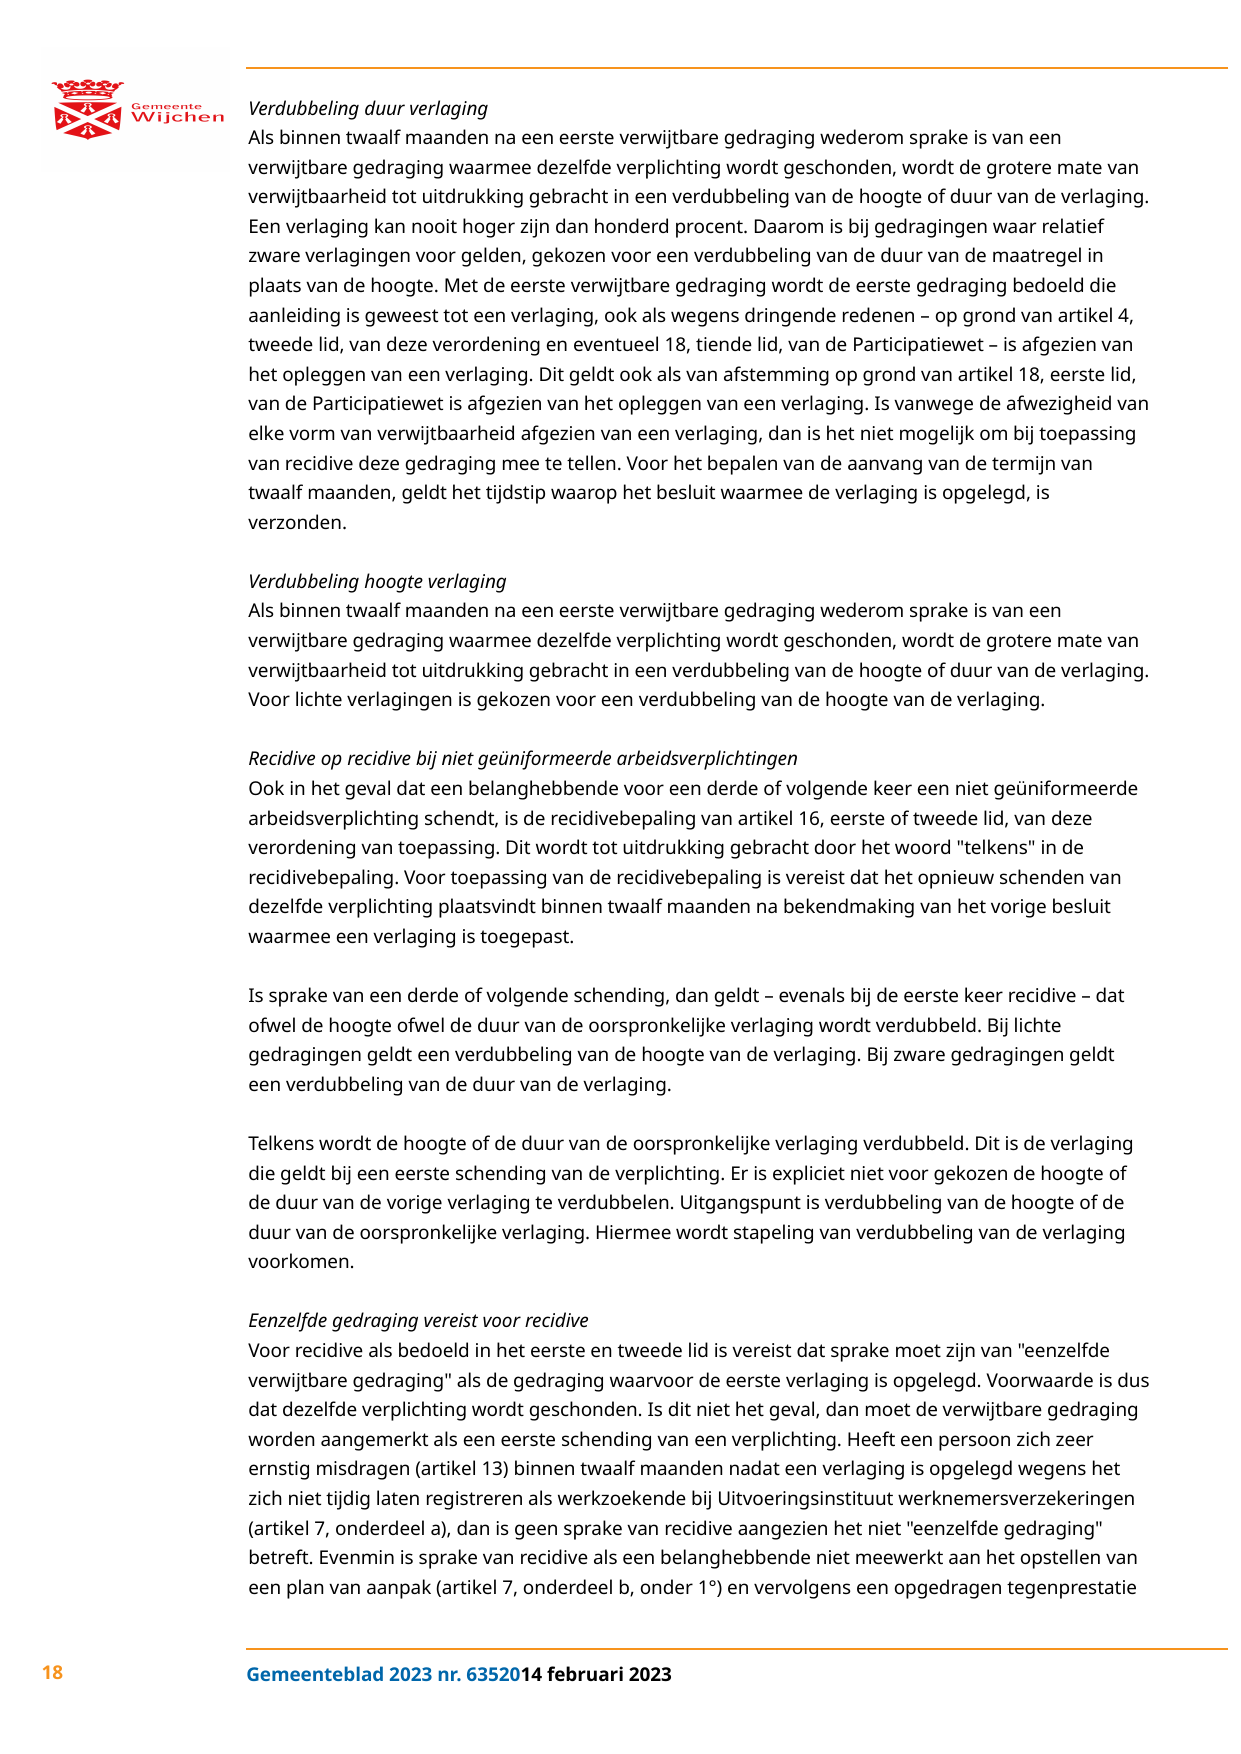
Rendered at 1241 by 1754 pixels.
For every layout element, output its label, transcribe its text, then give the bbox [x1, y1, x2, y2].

text Eenzelfde gedraging vereist voor recidive [248, 1308, 1152, 1333]
text Verdubbeling hoogte verlaging [248, 568, 1152, 594]
text Als binnen twaalf maanden na een eerste verwijtbare gedraging wederom sprake is van een verwijtbare gedraging waarmee dezelfde verplichting wordt geschonden, wordt de grotere mate van verwijtbaarheid tot uitdrukking gebracht in een verdubbeling van de hoogte of duur van de verlaging. Voor lichte verlagingen is gekozen voor een verdubbeling van de hoogte van de verlaging. [248, 598, 1152, 712]
text Recidive op recidive bij niet geüniformeerde arbeidsverplichtingen [248, 746, 1152, 771]
text Verdubbeling duur verlaging [248, 95, 1152, 121]
text Telkens wordt de hoogte of de duur van de oorspronkelijke verlaging verdubbeld. Dit is de verlaging die geldt bij een eerste schending van de verplichting. Er is expliciet niet voor gekozen de hoogte of de duur van de vorige verlaging te verdubbelen. Uitgangspunt is verdubbeling van de hoogte of de duur van de oorspronkelijke verlaging. Hiermee wordt stapeling van verdubbeling van de verlaging voorkomen. [248, 1130, 1152, 1274]
text Als binnen twaalf maanden na een eerste verwijtbare gedraging wederom sprake is van een verwijtbare gedraging waarmee dezelfde verplichting wordt geschonden, wordt de grotere mate van verwijtbaarheid tot uitdrukking gebracht in een verdubbeling van de hoogte of duur van de verlaging. Een verlaging kan nooit hoger zijn dan honderd procent. Daarom is bij gedragingen waar relatief zware verlagingen voor gelden, gekozen voor een verdubbeling van de duur van de maatregel in plaats van de hoogte. Met de eerste verwijtbare gedraging wordt de eerste gedraging bedoeld die aanleiding is geweest tot een verlaging, ook als wegens dringende redenen – op grond van artikel 4, tweede lid, van deze verordening en eventueel 18, tiende lid, van de Participatiewet – is afgezien van het opleggen van een verlaging. Dit geldt ook als van afstemming op grond van artikel 18, eerste lid, van de Participatiewet is afgezien van het opleggen van een verlaging. Is vanwege de afwezigheid van elke vorm van verwijtbaarheid afgezien van een verlaging, dan is het niet mogelijk om bij toepassing van recidive deze gedraging mee te tellen. Voor het bepalen van de aanvang van de termijn van twaalf maanden, geldt het tijdstip waarop het besluit waarmee de verlaging is opgelegd, is verzonden. [248, 124, 1152, 535]
picture [41, 47, 231, 172]
text Is sprake van een derde of volgende schending, dan geldt – evenals bij de eerste keer recidive – dat ofwel de hoogte ofwel de duur van de oorspronkelijke verlaging wordt verdubbeld. Bij lichte gedragingen geldt een verdubbeling van de hoogte van de verlaging. Bij zware gedragingen geldt een verdubbeling van de duur van de verlaging. [248, 982, 1152, 1097]
text Voor recidive als bedoeld in het eerste en tweede lid is vereist dat sprake moet zijn van "eenzelfde verwijtbare gedraging" als de gedraging waarvoor de eerste verlaging is opgelegd. Voorwaarde is dus dat dezelfde verplichting wordt geschonden. Is dit niet het geval, dan moet de verwijtbare gedraging worden aangemerkt als een eerste schending van een verplichting. Heeft een persoon zich zeer ernstig misdragen (artikel 13) binnen twaalf maanden nadat een verlaging is opgelegd wegens het zich niet tijdig laten registreren als werkzoekende bij Uitvoeringsinstituut werknemersverzekeringen (artikel 7, onderdeel a), dan is geen sprake van recidive aangezien het niet "eenzelfde gedraging" betreft. Evenmin is sprake van recidive als een belanghebbende niet meewerkt aan het opstellen van een plan van aanpak (artikel 7, onderdeel b, onder 1°) en vervolgens een opgedragen tegenprestatie [248, 1337, 1152, 1600]
text Ook in het geval dat een belanghebbende voor een derde of volgende keer een niet geüniformeerde arbeidsverplichting schendt, is de recidivebepaling van artikel 16, eerste of tweede lid, van deze verordening van toepassing. Dit wordt tot uitdrukking gebracht door het woord "telkens" in de recidivebepaling. Voor toepassing van de recidivebepaling is vereist dat het opnieuw schenden van dezelfde verplichting plaatsvindt binnen twaalf maanden na bekendmaking van het vorige besluit waarmee een verlaging is toegepast. [248, 775, 1152, 949]
